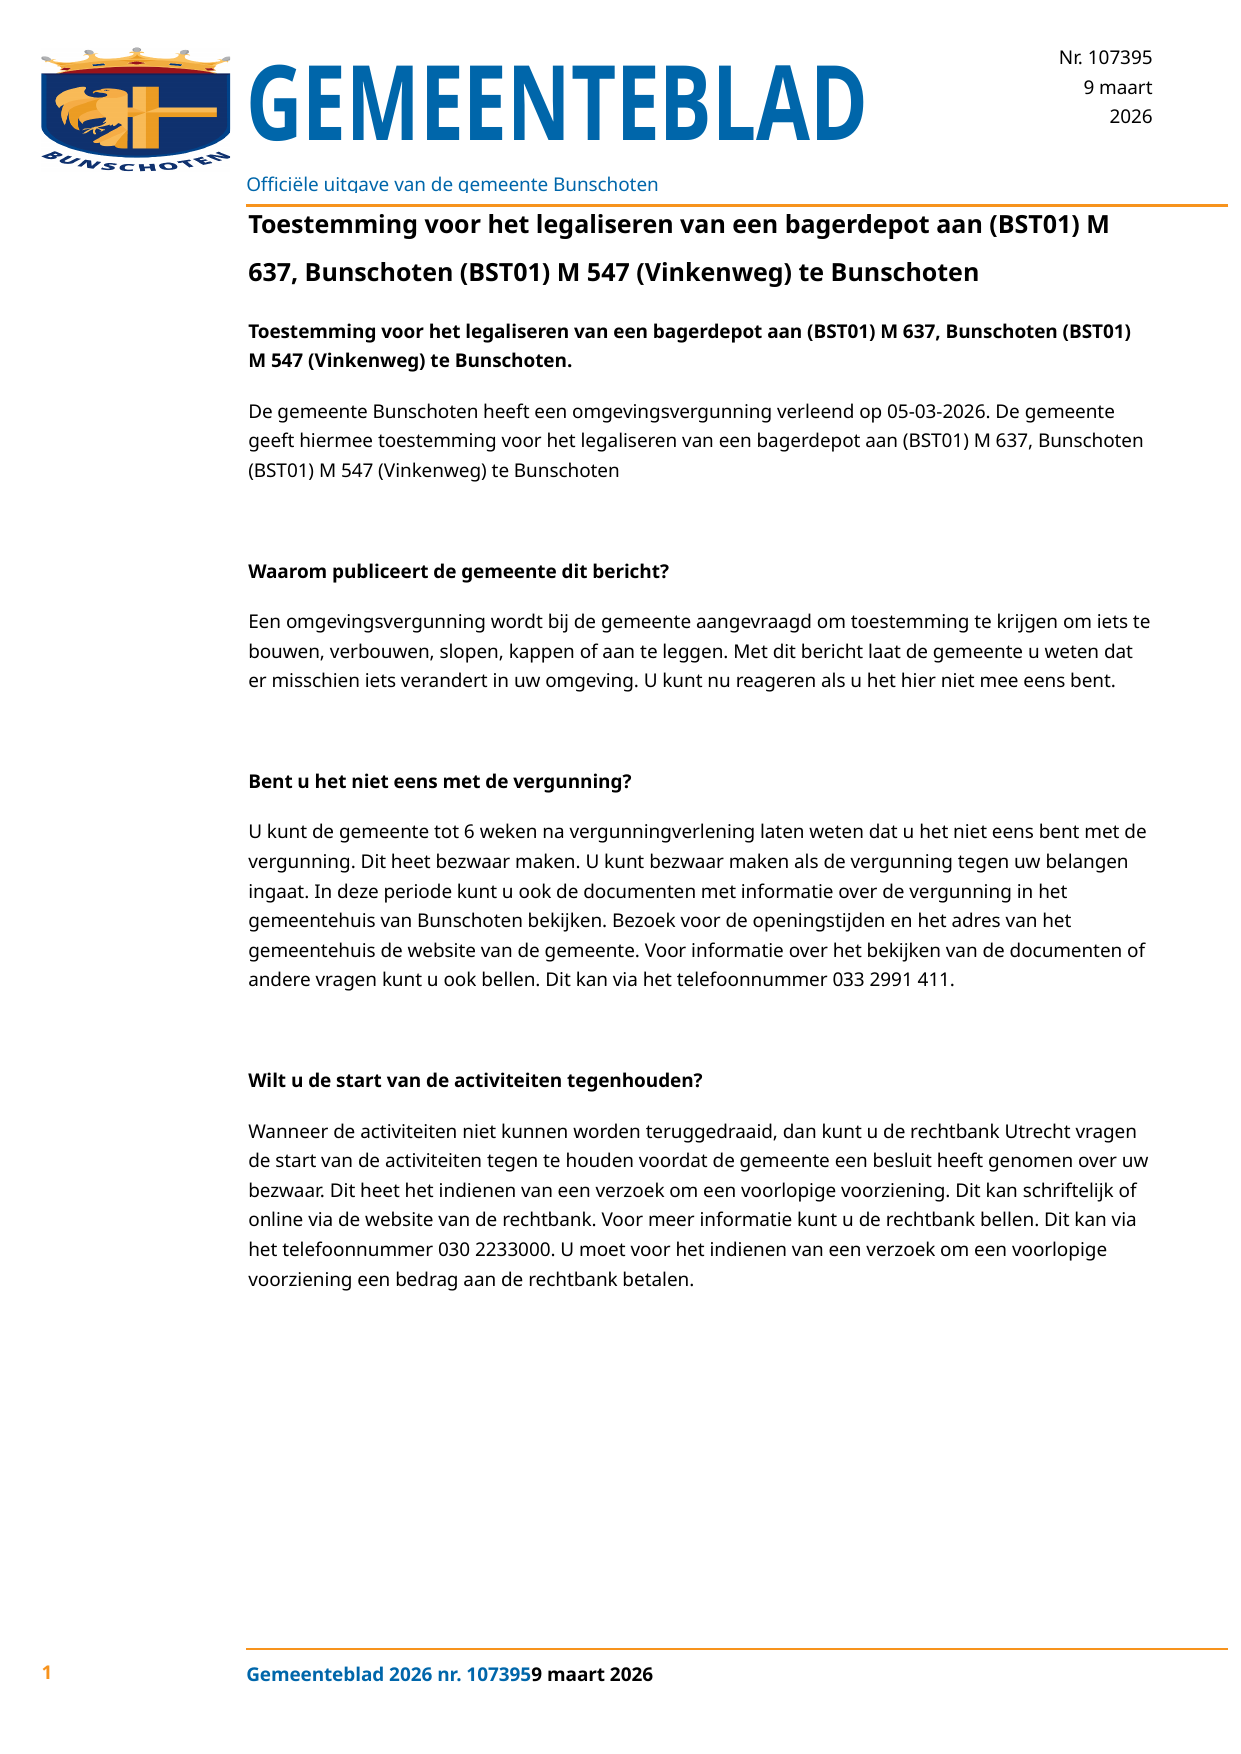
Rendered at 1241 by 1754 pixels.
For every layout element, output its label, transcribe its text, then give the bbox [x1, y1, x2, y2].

text Waarom publiceert de gemeente dit bericht? [248, 558, 1152, 584]
text Een omgevingsvergunning wordt bij de gemeente aangevraagd om toestemming te krijgen om iets te bouwen, verbouwen, slopen, kappen of aan te leggen. Met dit bericht laat de gemeente u weten dat er misschien iets verandert in uw omgeving. U kunt nu reageren als u het hier niet mee eens bent. [248, 608, 1152, 693]
text De gemeente Bunschoten heeft een omgevingsvergunning verleend op 05-03-2026. De gemeente geeft hiermee toestemming voor het legaliseren van een bagerdepot aan (BST01) M 637, Bunschoten (BST01) M 547 (Vinkenweg) te Bunschoten [248, 398, 1152, 483]
text Toestemming voor het legaliseren van een bagerdepot aan (BST01) M 637, Bunschoten (BST01) M 547 (Vinkenweg) te Bunschoten [248, 207, 1152, 288]
text Bent u het niet eens met de vergunning? [248, 768, 1152, 794]
text Toestemming voor het legaliseren van een bagerdepot aan (BST01) M 637, Bunschoten (BST01) M 547 (Vinkenweg) te Bunschoten. [248, 318, 1152, 373]
text Wanneer de activiteiten niet kunnen worden teruggedraaid, dan kunt u de rechtbank Utrecht vragen de start van de activiteiten tegen te houden voordat de gemeente een besluit heeft genomen over uw bezwaar. Dit heet het indienen van een verzoek om een voorlopige voorziening. Dit kan schriftelijk of online via de website van de rechtbank. Voor meer informatie kunt u de rechtbank bellen. Dit kan via het telefoonnummer 030 2233000. U moet voor het indienen van een verzoek om een voorlopige voorziening een bedrag aan de rechtbank betalen. [248, 1118, 1152, 1292]
text Wilt u de start van de activiteiten tegenhouden? [248, 1067, 1152, 1093]
text U kunt de gemeente tot 6 weken na vergunningverlening laten weten dat u het niet eens bent met de vergunning. Dit heet bezwaar maken. U kunt bezwaar maken als de vergunning tegen uw belangen ingaat. In deze periode kunt u ook de documenten met informatie over de vergunning in het gemeentehuis van Bunschoten bekijken. Bezoek voor de openingstijden en het adres van het gemeentehuis de website van de gemeente. Voor informatie over het bekijken van de documenten of andere vragen kunt u ook bellen. Dit kan via het telefoonnummer 033 2991 411. [248, 819, 1152, 992]
picture [41, 47, 231, 172]
